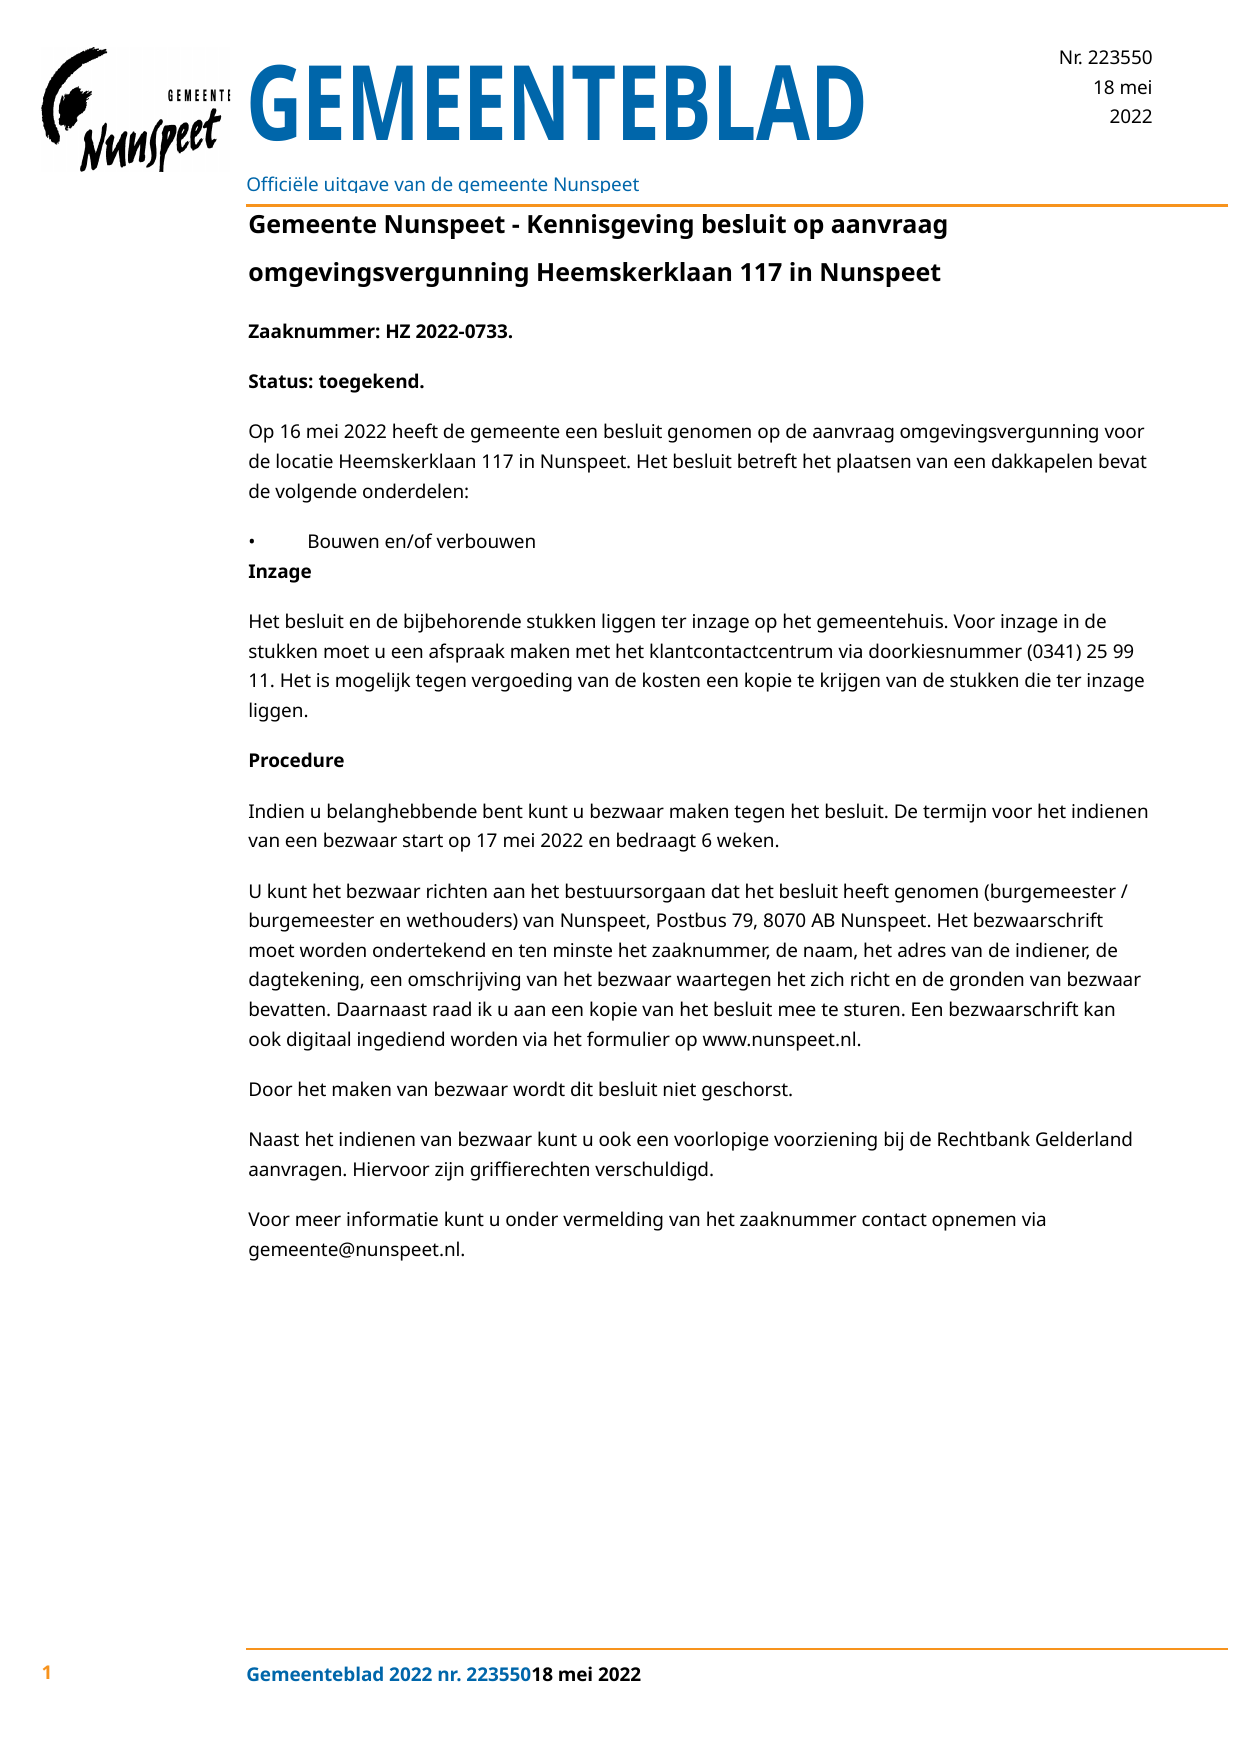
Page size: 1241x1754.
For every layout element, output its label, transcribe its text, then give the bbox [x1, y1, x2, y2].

text Voor meer informatie kunt u onder vermelding van het zaaknummer contact opnemen via gemeente@nunspeet.nl. [248, 1207, 1152, 1262]
text U kunt het bezwaar richten aan het bestuursorgaan dat het besluit heeft genomen (burgemeester / burgemeester en wethouders) van Nunspeet, Postbus 79, 8070 AB Nunspeet. Het bezwaarschrift moet worden ondertekend en ten minste het zaaknummer, de naam, het adres van de indiener, de dagtekening, een omschrijving van het bezwaar waartegen het zich richt en de gronden van bezwaar bevatten. Daarnaast raad ik u aan een kopie van het besluit mee te sturen. Een bezwaarschrift kan ook digitaal ingediend worden via het formulier op www.nunspeet.nl. [248, 878, 1152, 1052]
list Bouwen en/of verbouwen [248, 528, 1152, 554]
text Zaaknummer: HZ 2022-0733. [248, 318, 1152, 344]
text Gemeente Nunspeet - Kennisgeving besluit op aanvraag omgevingsvergunning Heemskerklaan 117 in Nunspeet [248, 207, 1152, 288]
text Naast het indienen van bezwaar kunt u ook een voorlopige voorziening bij de Rechtbank Gelderland aanvragen. Hiervoor zijn griffierechten verschuldigd. [248, 1127, 1152, 1182]
text Indien u belanghebbende bent kunt u bezwaar maken tegen het besluit. De termijn voor het indienen van een bezwaar start op 17 mei 2022 en bedraagt 6 weken. [248, 798, 1152, 853]
text Op 16 mei 2022 heeft de gemeente een besluit genomen op de aanvraag omgevingsvergunning voor de locatie Heemskerklaan 117 in Nunspeet. Het besluit betreft het plaatsen van een dakkapelen bevat de volgende onderdelen: [248, 419, 1152, 504]
text Inzage [248, 558, 1152, 584]
text Door het maken van bezwaar wordt dit besluit niet geschorst. [248, 1076, 1152, 1102]
text Procedure [248, 747, 1152, 773]
text Het besluit en de bijbehorende stukken liggen ter inzage op het gemeentehuis. Voor inzage in de stukken moet u een afspraak maken met het klantcontactcentrum via doorkiesnummer (0341) 25 99 11. Het is mogelijk tegen vergoeding van de kosten een kopie te krijgen van de stukken die ter inzage liggen. [248, 608, 1152, 723]
text Status: toegekend. [248, 368, 1152, 394]
picture [41, 47, 231, 172]
